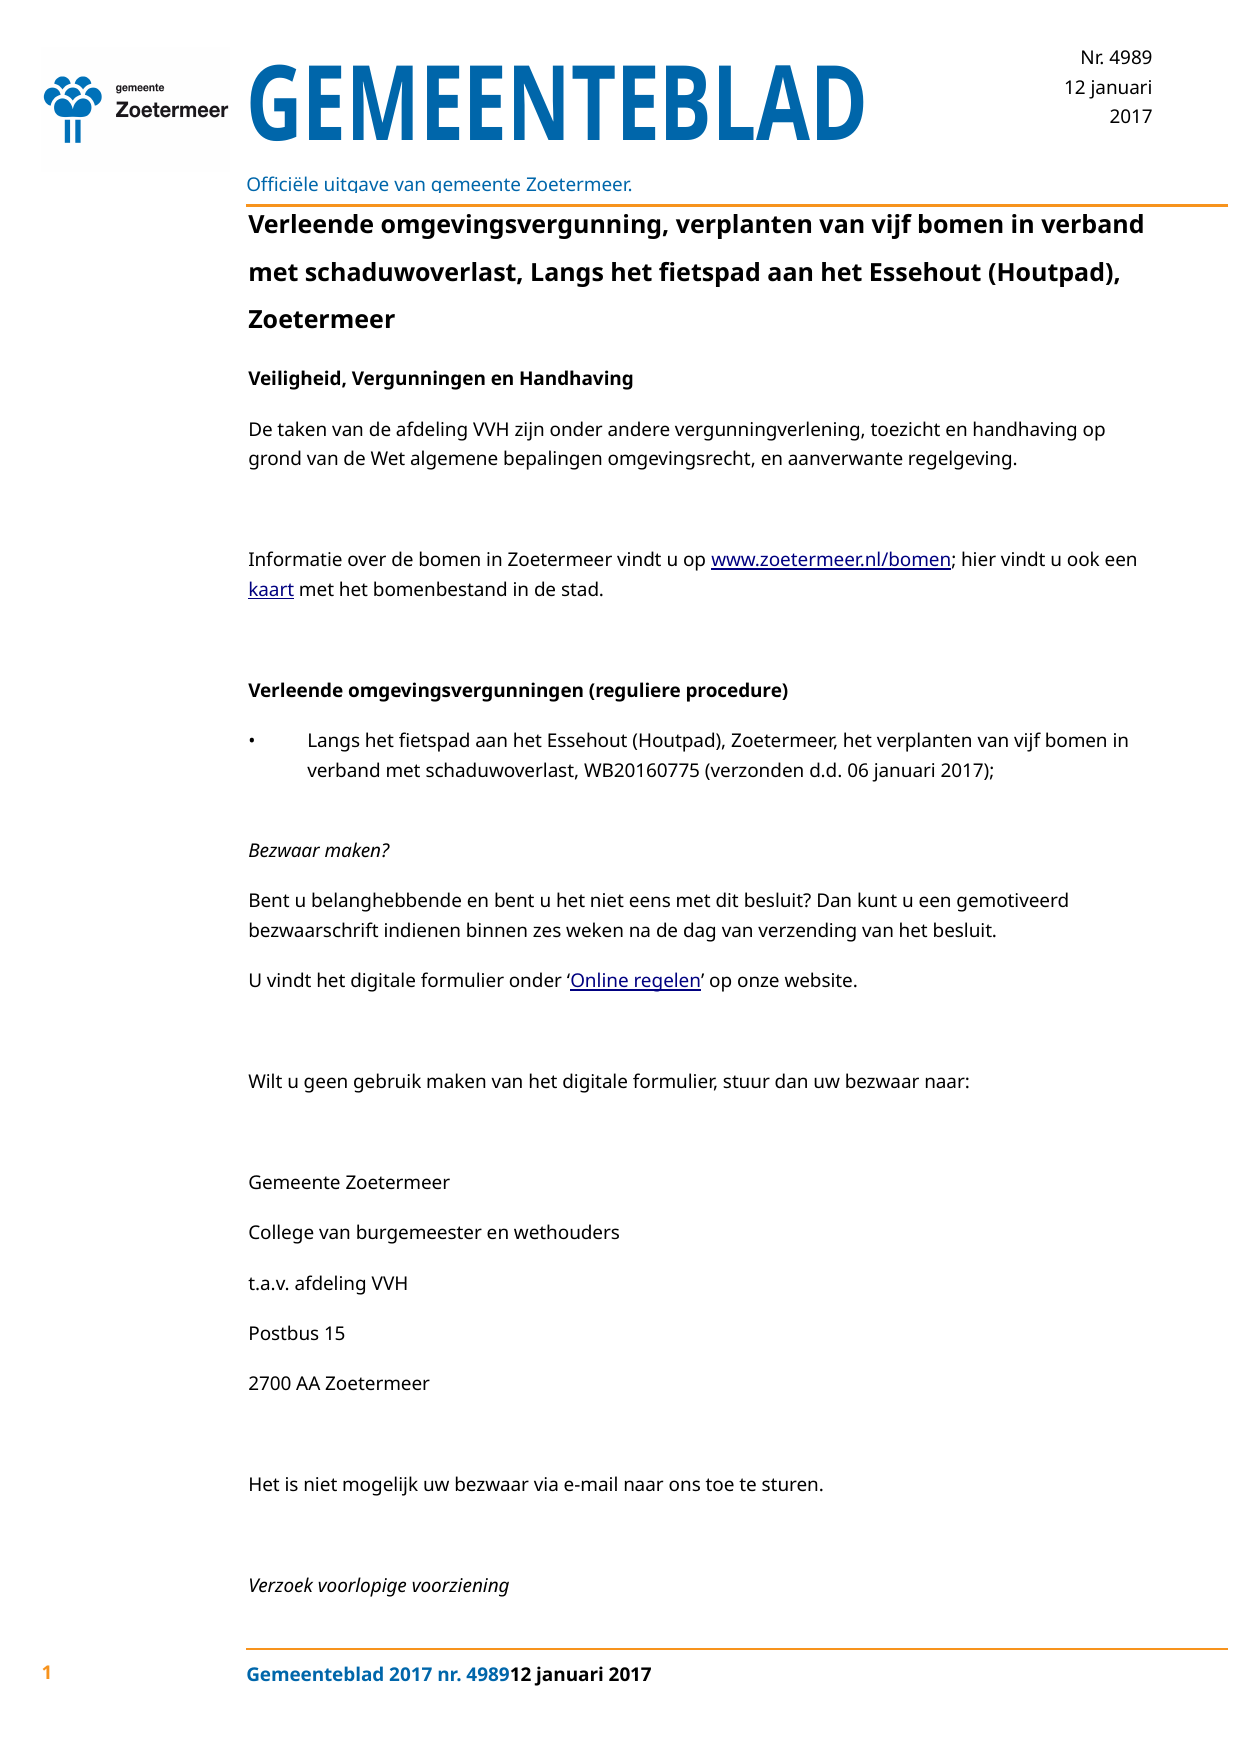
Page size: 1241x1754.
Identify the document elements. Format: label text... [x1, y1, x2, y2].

text Verleende omgevingsvergunningen (reguliere procedure) [248, 677, 1152, 702]
text Postbus 15 [248, 1320, 1152, 1346]
text Gemeente Zoetermeer [248, 1169, 1152, 1194]
picture [41, 47, 231, 172]
text t.a.v. afdeling VVH [248, 1270, 1152, 1295]
text Informatie over de bomen in Zoetermeer vindt u op www.zoetermeer.nl/bomen; hier vindt u ook een kaart met het bomenbestand in de stad. [248, 546, 1152, 602]
text Bent u belanghebbende en bent u het niet eens met dit besluit? Dan kunt u een gemotiveerd bezwaarschrift indienen binnen zes weken na de dag van verzending van het besluit. [248, 887, 1152, 942]
text Veiligheid, Vergunningen en Handhaving [248, 366, 1152, 391]
text College van burgemeester en wethouders [248, 1219, 1152, 1245]
text Het is niet mogelijk uw bezwaar via e-mail naar ons toe te sturen. [248, 1471, 1152, 1497]
text Bezwaar maken? [248, 837, 1152, 862]
list Langs het fietspad aan het Essehout (Houtpad), Zoetermeer, het verplanten van vijf bomen in verband met schaduwoverlast, WB20160775 (verzonden d.d. 06 januari 2017); [248, 727, 1152, 782]
text Wilt u geen gebruik maken van het digitale formulier, stuur dan uw bezwaar naar: [248, 1068, 1152, 1094]
text De taken van de afdeling VVH zijn onder andere vergunningverlening, toezicht en handhaving op grond van de Wet algemene bepalingen omgevingsrecht, en aanverwante regelgeving. [248, 416, 1152, 471]
text Verleende omgevingsvergunning, verplanten van vijf bomen in verband met schaduwoverlast, Langs het fietspad aan het Essehout (Houtpad), Zoetermeer [248, 207, 1152, 336]
text Verzoek voorlopige voorziening [248, 1572, 1152, 1598]
text 2700 AA Zoetermeer [248, 1371, 1152, 1396]
text U vindt het digitale formulier onder ‘Online regelen’ op onze website. [248, 967, 1152, 993]
